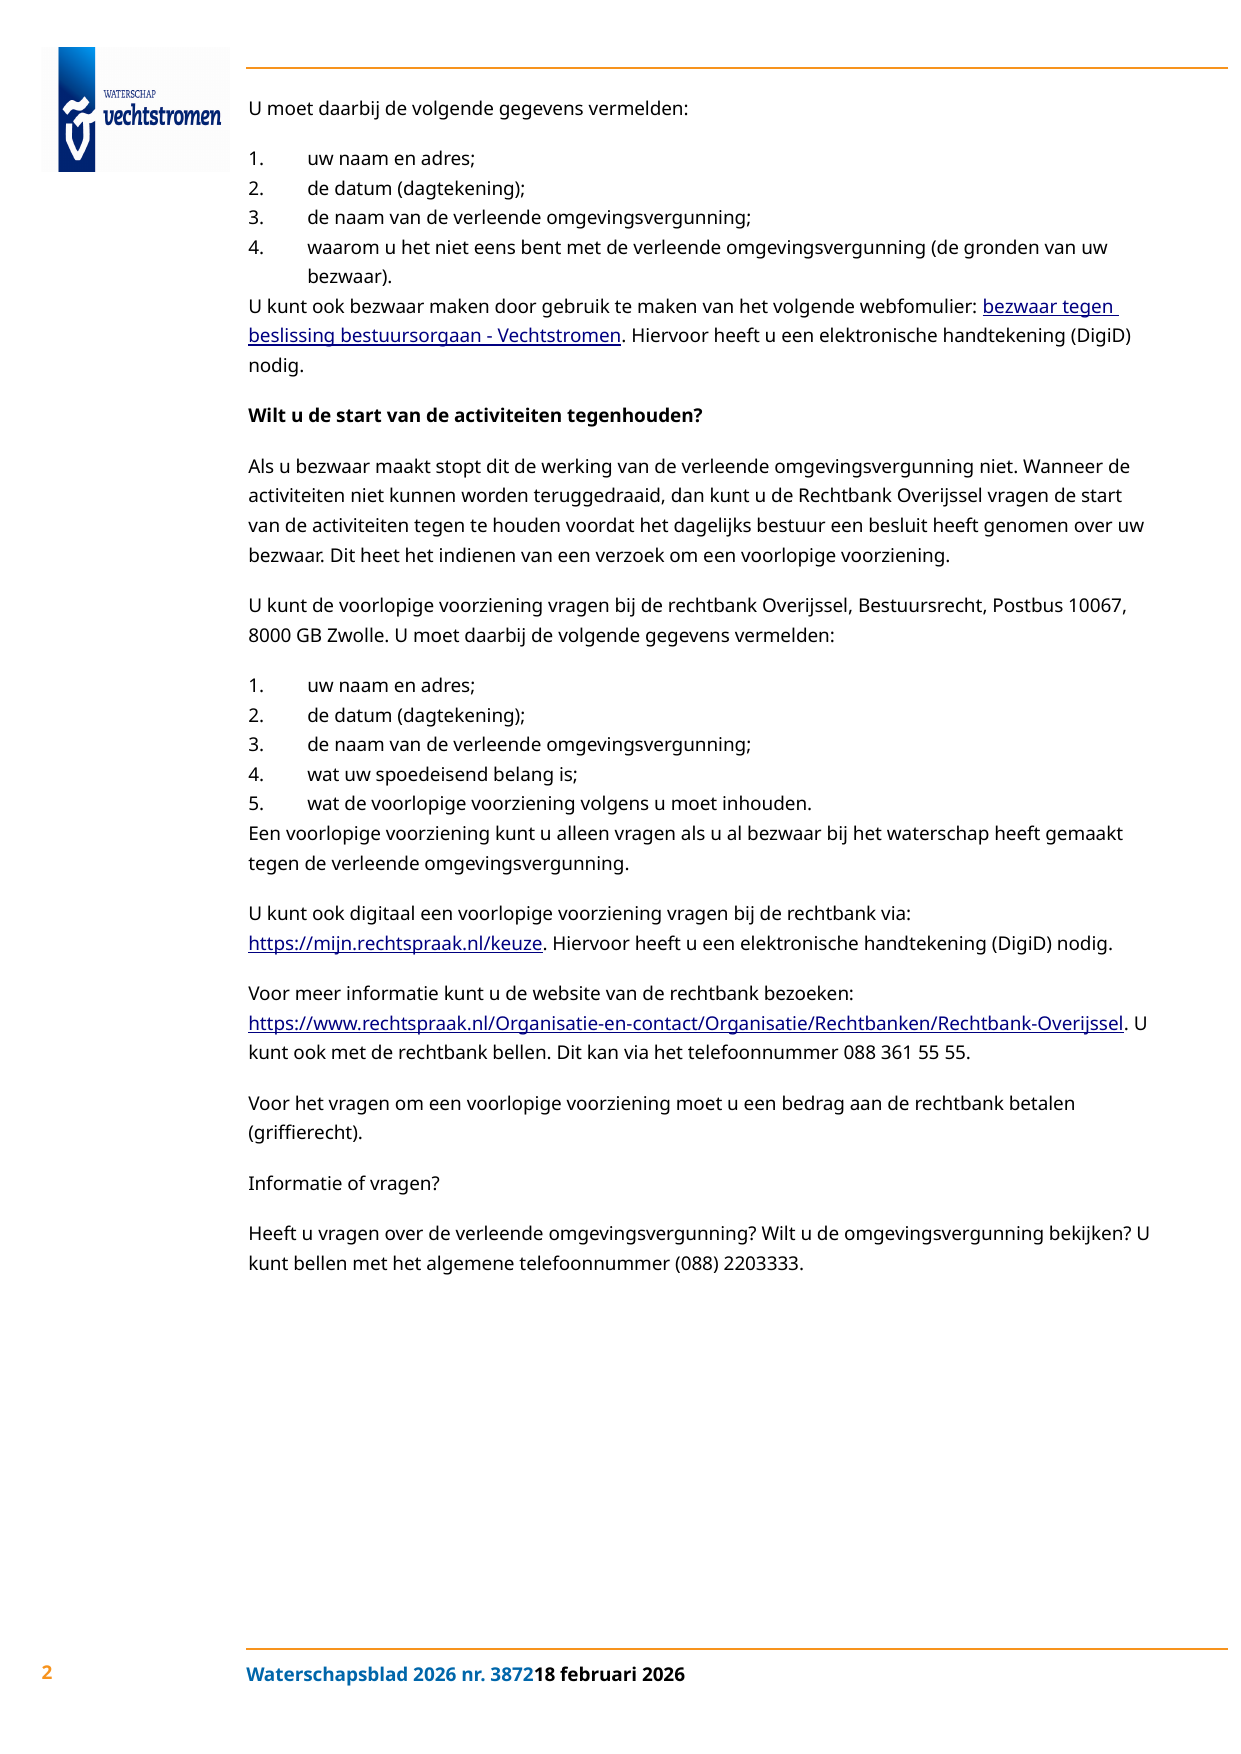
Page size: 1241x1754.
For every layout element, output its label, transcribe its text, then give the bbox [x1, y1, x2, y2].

text Wilt u de start van de activiteiten tegenhouden? [248, 403, 1152, 428]
text U kunt ook digitaal een voorlopige voorziening vragen bij de rechtbank via: https://mijn.rechtspraak.nl/keuze. Hiervoor heeft u een elektronische handtekening (DigiD) nodig. [248, 900, 1152, 956]
list wat de voorlopige voorziening volgens u moet inhouden. [248, 791, 1152, 816]
text Als u bezwaar maakt stopt dit de werking van de verleende omgevingsvergunning niet. Wanneer de activiteiten niet kunnen worden teruggedraaid, dan kunt u de Rechtbank Overijssel vragen de start van de activiteiten tegen te houden voordat het dagelijks bestuur een besluit heeft genomen over uw bezwaar. Dit heet het indienen van een verzoek om een voorlopige voorziening. [248, 453, 1152, 568]
text Voor meer informatie kunt u de website van de rechtbank bezoeken: https://www.rechtspraak.nl/Organisatie-en-contact/Organisatie/Rechtbanken/Rechtbank-Overijssel. U kunt ook met de rechtbank bellen. Dit kan via het telefoonnummer 088 361 55 55. [248, 980, 1152, 1065]
text Een voorlopige voorziening kunt u alleen vragen als u al bezwaar bij het waterschap heeft gemaakt tegen de verleende omgevingsvergunning. [248, 820, 1152, 876]
list waarom u het niet eens bent met de verleende omgevingsvergunning (de gronden van uw bezwaar). [248, 234, 1152, 289]
list de naam van de verleende omgevingsvergunning; [248, 731, 1152, 757]
list uw naam en adres; [248, 672, 1152, 698]
text Informatie of vragen? [248, 1170, 1152, 1196]
text U kunt de voorlopige voorziening vragen bij de rechtbank Overijssel, Bestuursrecht, Postbus 10067, 8000 GB Zwolle. U moet daarbij de volgende gegevens vermelden: [248, 592, 1152, 648]
picture [41, 47, 231, 172]
text Heeft u vragen over de verleende omgevingsvergunning? Wilt u de omgevingsvergunning bekijken? U kunt bellen met het algemene telefoonnummer (088) 2203333. [248, 1220, 1152, 1276]
list de datum (dagtekening); [248, 702, 1152, 728]
list uw naam en adres; [248, 145, 1152, 171]
text Voor het vragen om een voorlopige voorziening moet u een bedrag aan de rechtbank betalen (griffierecht). [248, 1090, 1152, 1145]
text U moet daarbij de volgende gegevens vermelden: [248, 95, 1152, 121]
list de naam van de verleende omgevingsvergunning; [248, 204, 1152, 230]
list wat uw spoedeisend belang is; [248, 761, 1152, 787]
list de datum (dagtekening); [248, 175, 1152, 201]
text U kunt ook bezwaar maken door gebruik te maken van het volgende webfomulier: bezwaar tegen beslissing bestuursorgaan - Vechtstromen. Hiervoor heeft u een elektronische handtekening (DigiD) nodig. [248, 293, 1152, 378]
